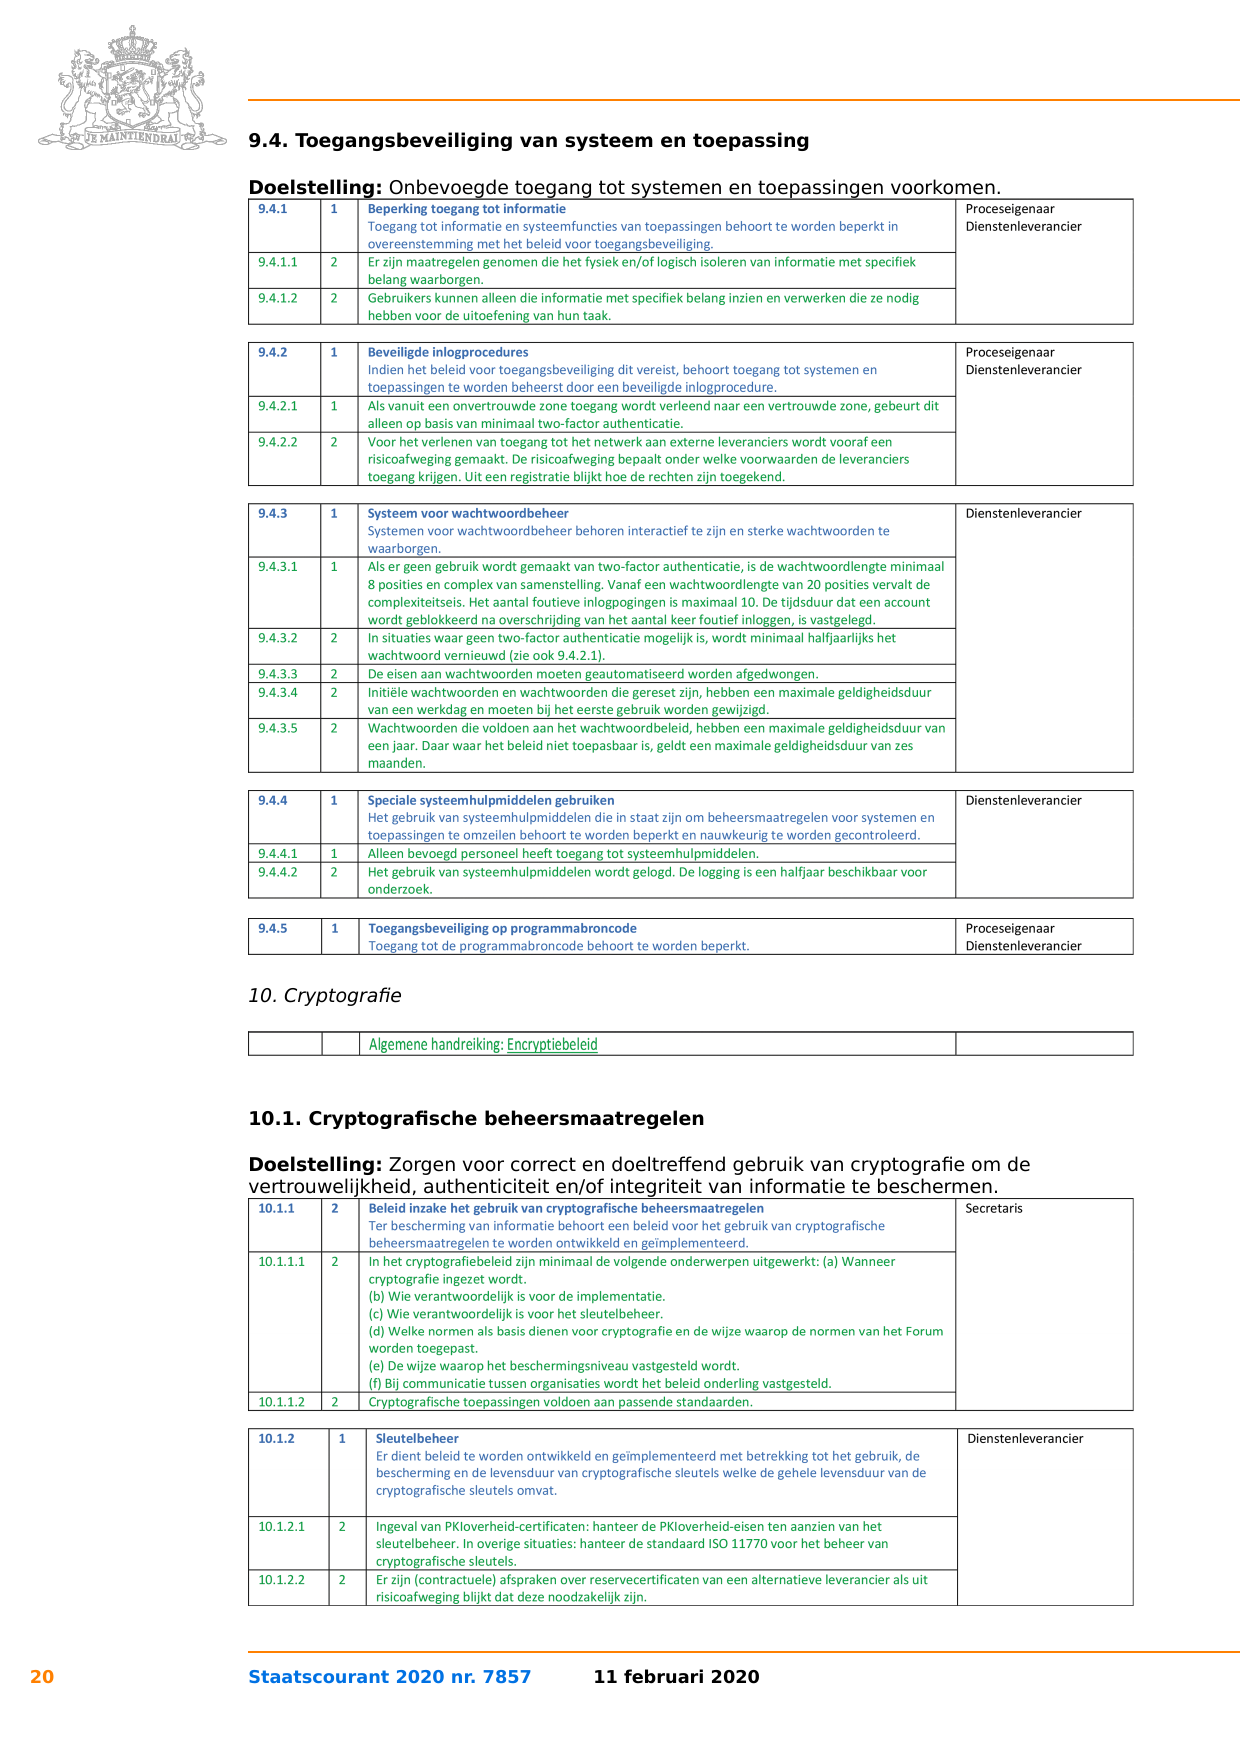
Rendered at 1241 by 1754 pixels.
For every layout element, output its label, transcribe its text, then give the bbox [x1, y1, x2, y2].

picture [248, 198, 1134, 955]
picture [248, 1031, 1134, 1056]
subtitle 10.1. Cryptografische beheersmaatregelen [248, 1107, 1163, 1129]
subtitle 10. Cryptografie [248, 985, 1163, 1007]
picture [38, 25, 227, 150]
text Doelstelling: Zorgen voor correct en doeltreffend gebruik van cryptografie om de vertrouwelijkheid, authenticiteit en/of integriteit van informatie te beschermen. [248, 1154, 1163, 1606]
subtitle 9.4. Toegangsbeveiliging van systeem en toepassing [248, 130, 1163, 152]
text Doelstelling: Onbevoegde toegang tot systemen en toepassingen voorkomen. [248, 177, 1163, 955]
picture [248, 1198, 1134, 1606]
